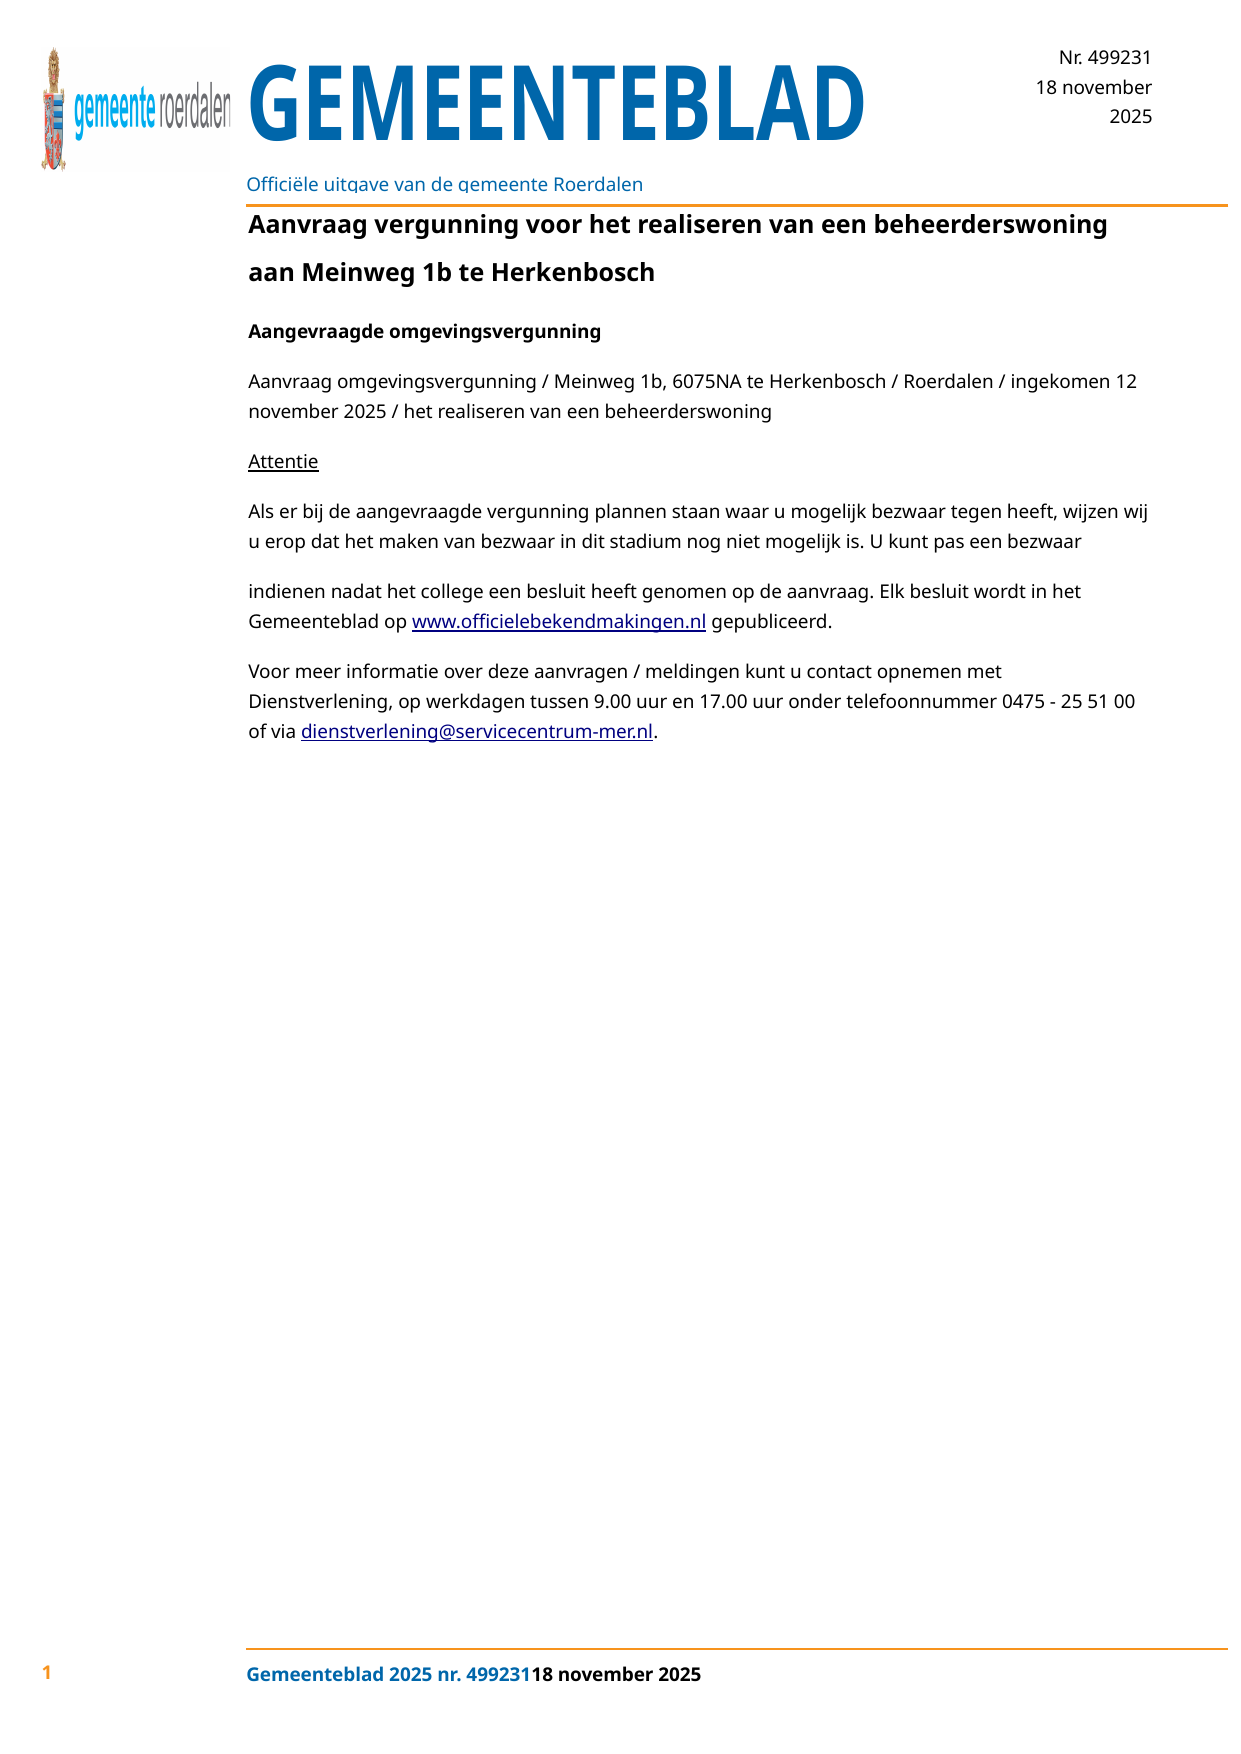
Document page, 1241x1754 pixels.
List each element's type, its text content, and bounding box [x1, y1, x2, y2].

text Aangevraagde omgevingsvergunning [248, 318, 1152, 344]
picture [41, 47, 231, 172]
text Voor meer informatie over deze aanvragen / meldingen kunt u contact opnemen met Dienstverlening, op werkdagen tussen 9.00 uur en 17.00 uur onder telefoonnummer 0475 - 25 51 00 of via dienstverlening@servicecentrum-mer.nl. [248, 659, 1152, 744]
text Aanvraag omgevingsvergunning / Meinweg 1b, 6075NA te Herkenbosch / Roerdalen / ingekomen 12 november 2025 / het realiseren van een beheerderswoning [248, 368, 1152, 424]
text indienen nadat het college een besluit heeft genomen op de aanvraag. Elk besluit wordt in het Gemeenteblad op www.officielebekendmakingen.nl gepubliceerd. [248, 579, 1152, 634]
text Attentie [248, 448, 1152, 474]
text Aanvraag vergunning voor het realiseren van een beheerderswoning aan Meinweg 1b te Herkenbosch [248, 207, 1152, 288]
text Als er bij de aangevraagde vergunning plannen staan waar u mogelijk bezwaar tegen heeft, wijzen wij u erop dat het maken van bezwaar in dit stadium nog niet mogelijk is. U kunt pas een bezwaar [248, 499, 1152, 554]
